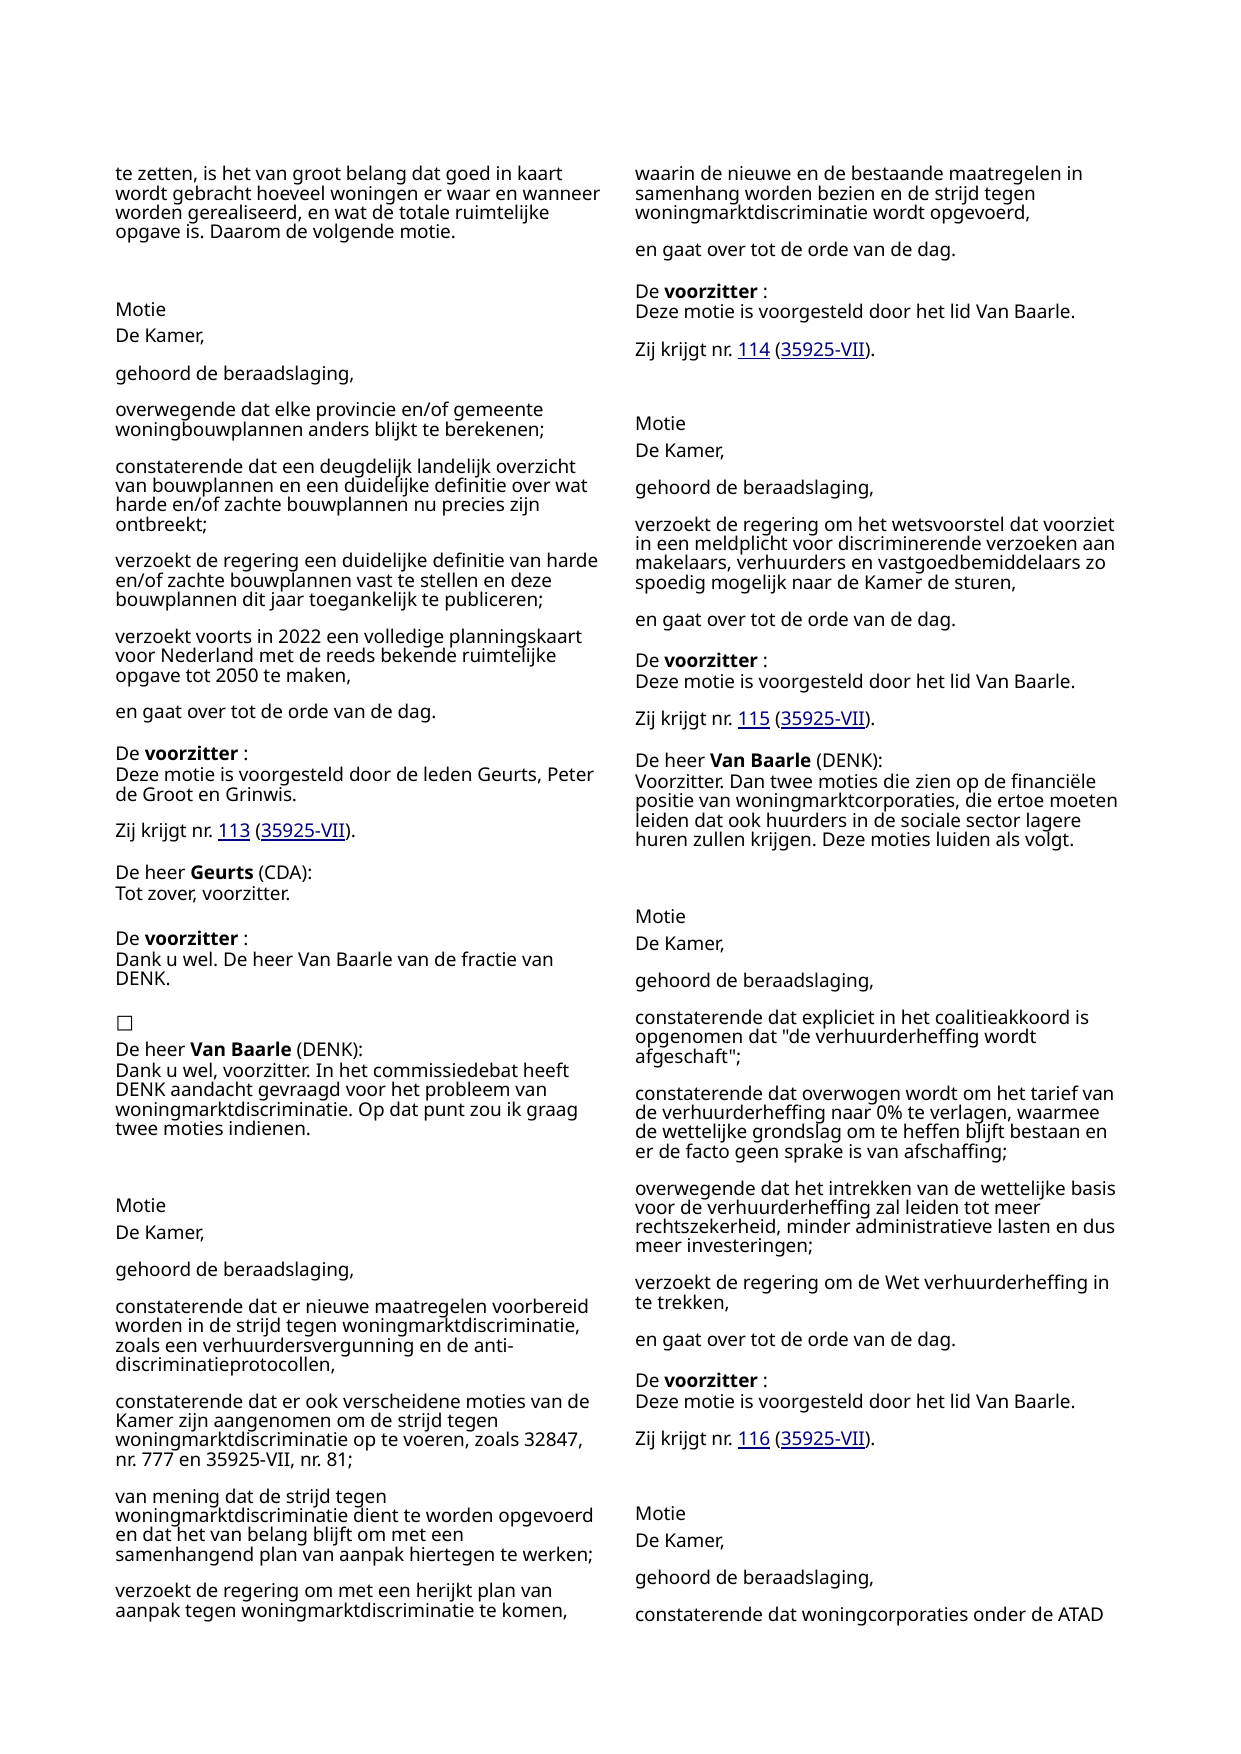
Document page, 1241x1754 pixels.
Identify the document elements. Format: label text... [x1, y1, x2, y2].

text en gaat over tot de orde van de dag. [115, 703, 605, 723]
text De heer Van Baarle (DENK): [115, 1036, 605, 1062]
text Deze motie is voorgesteld door het lid Van Baarle. [635, 303, 1125, 323]
text verzoekt de regering een duidelijke definitie van harde en/of zachte bouwplannen vast te stellen en deze bouwplannen dit jaar toegankelijk te publiceren; [115, 552, 605, 610]
text De Kamer, [635, 1532, 1125, 1551]
text gehoord de beraadslaging, [635, 972, 1125, 992]
text De voorzitter : [115, 741, 605, 766]
text Zij krijgt nr. 116 (35925-VII). [635, 1430, 1125, 1449]
text De voorzitter : [635, 278, 1125, 303]
text en gaat over tot de orde van de dag. [635, 1331, 1125, 1350]
text De voorzitter : [115, 925, 605, 951]
text Motie [115, 296, 605, 322]
text van mening dat de strijd tegen woningmarktdiscriminatie dient te worden opgevoerd en dat het van belang blijft om met een samenhangend plan van aanpak hiertegen te werken; [115, 1488, 605, 1565]
text Zij krijgt nr. 115 (35925-VII). [635, 710, 1125, 729]
text Deze motie is voorgesteld door het lid Van Baarle. [635, 1393, 1125, 1413]
text De Kamer, [635, 935, 1125, 954]
text overwegende dat elke provincie en/of gemeente woningbouwplannen anders blijkt te berekenen; [115, 401, 605, 440]
text Motie [635, 904, 1125, 929]
text Motie [115, 1192, 605, 1218]
text gehoord de beraadslaging, [115, 364, 605, 384]
text constaterende dat er nieuwe maatregelen voorbereid worden in de strijd tegen woningmarktdiscriminatie, zoals een verhuurdersvergunning en de anti-discriminatieprotocollen, [115, 1298, 605, 1375]
text verzoekt de regering om de Wet verhuurderheffing in te trekken, [635, 1274, 1125, 1313]
text De Kamer, [115, 327, 605, 347]
text constaterende dat woningcorporaties onder de ATAD [635, 1606, 1125, 1625]
text verzoekt voorts in 2022 een volledige planningskaart voor Nederland met de reeds bekende ruimtelijke opgave tot 2050 te maken, [115, 628, 605, 686]
text Zij krijgt nr. 113 (35925-VII). [115, 822, 605, 842]
text en gaat over tot de orde van de dag. [635, 241, 1125, 260]
text Tot zover, voorzitter. [115, 885, 605, 904]
text Deze motie is voorgesteld door de leden Geurts, Peter de Groot en Grinwis. [115, 766, 605, 805]
text Deze motie is voorgesteld door het lid Van Baarle. [635, 673, 1125, 693]
text De voorzitter : [635, 648, 1125, 673]
text ⬜ [115, 1011, 605, 1036]
text verzoekt de regering om het wetsvoorstel dat voorziet in een meldplicht voor discriminerende verzoeken aan makelaars, verhuurders en vastgoedbemiddelaars zo spoedig mogelijk naar de Kamer de sturen, [635, 516, 1125, 593]
text constaterende dat een deugdelijk landelijk overzicht van bouwplannen en een duidelijke definitie over wat harde en/of zachte bouwplannen nu precies zijn ontbreekt; [115, 458, 605, 535]
text De voorzitter : [635, 1368, 1125, 1393]
text verzoekt de regering om met een herijkt plan van aanpak tegen woningmarktdiscriminatie te komen, [115, 1582, 605, 1621]
text Dank u wel, voorzitter. In het commissiedebat heeft DENK aandacht gevraagd voor het probleem van woningmarktdiscriminatie. Op dat punt zou ik graag twee moties indienen. [115, 1062, 605, 1139]
text De heer Van Baarle (DENK): [635, 747, 1125, 773]
text De Kamer, [635, 442, 1125, 461]
text gehoord de beraadslaging, [115, 1261, 605, 1280]
text De Kamer, [115, 1224, 605, 1243]
text constaterende dat er ook verscheidene moties van de Kamer zijn aangenomen om de strijd tegen woningmarktdiscriminatie op te voeren, zoals 32847, nr. 777 en 35925-VII, nr. 81; [115, 1393, 605, 1470]
text Dank u wel. De heer Van Baarle van de fractie van DENK. [115, 951, 605, 990]
text en gaat over tot de orde van de dag. [635, 611, 1125, 630]
text constaterende dat overwogen wordt om het tarief van de verhuurderheffing naar 0% te verlagen, waarmee de wettelijke grondslag om te heffen blijft bestaan en er de facto geen sprake is van afschaffing; [635, 1085, 1125, 1162]
text Motie [635, 1500, 1125, 1526]
text gehoord de beraadslaging, [635, 1569, 1125, 1588]
text overwegende dat het intrekken van de wettelijke basis voor de verhuurderheffing zal leiden tot meer rechtszekerheid, minder administratieve lasten en dus meer investeringen; [635, 1179, 1125, 1257]
text Zij krijgt nr. 114 (35925-VII). [635, 341, 1125, 360]
text De heer Geurts (CDA): [115, 859, 605, 885]
text waarin de nieuwe en de bestaande maatregelen in samenhang worden bezien en de strijd tegen woningmarktdiscriminatie wordt opgevoerd, [635, 165, 1125, 223]
text gehoord de beraadslaging, [635, 479, 1125, 498]
text Motie [635, 410, 1125, 436]
text Voorzitter. Dan twee moties die zien op de financiële positie van woningmarktcorporaties, die ertoe moeten leiden dat ook huurders in de sociale sector lagere huren zullen krijgen. Deze moties luiden als volgt. [635, 773, 1125, 850]
text constaterende dat expliciet in het coalitieakkoord is opgenomen dat "de verhuurderheffing wordt afgeschaft"; [635, 1009, 1125, 1067]
text te zetten, is het van groot belang dat goed in kaart wordt gebracht hoeveel woningen er waar en wanneer worden gerealiseerd, en wat de totale ruimtelijke opgave is. Daarom de volgende motie. [115, 165, 605, 242]
